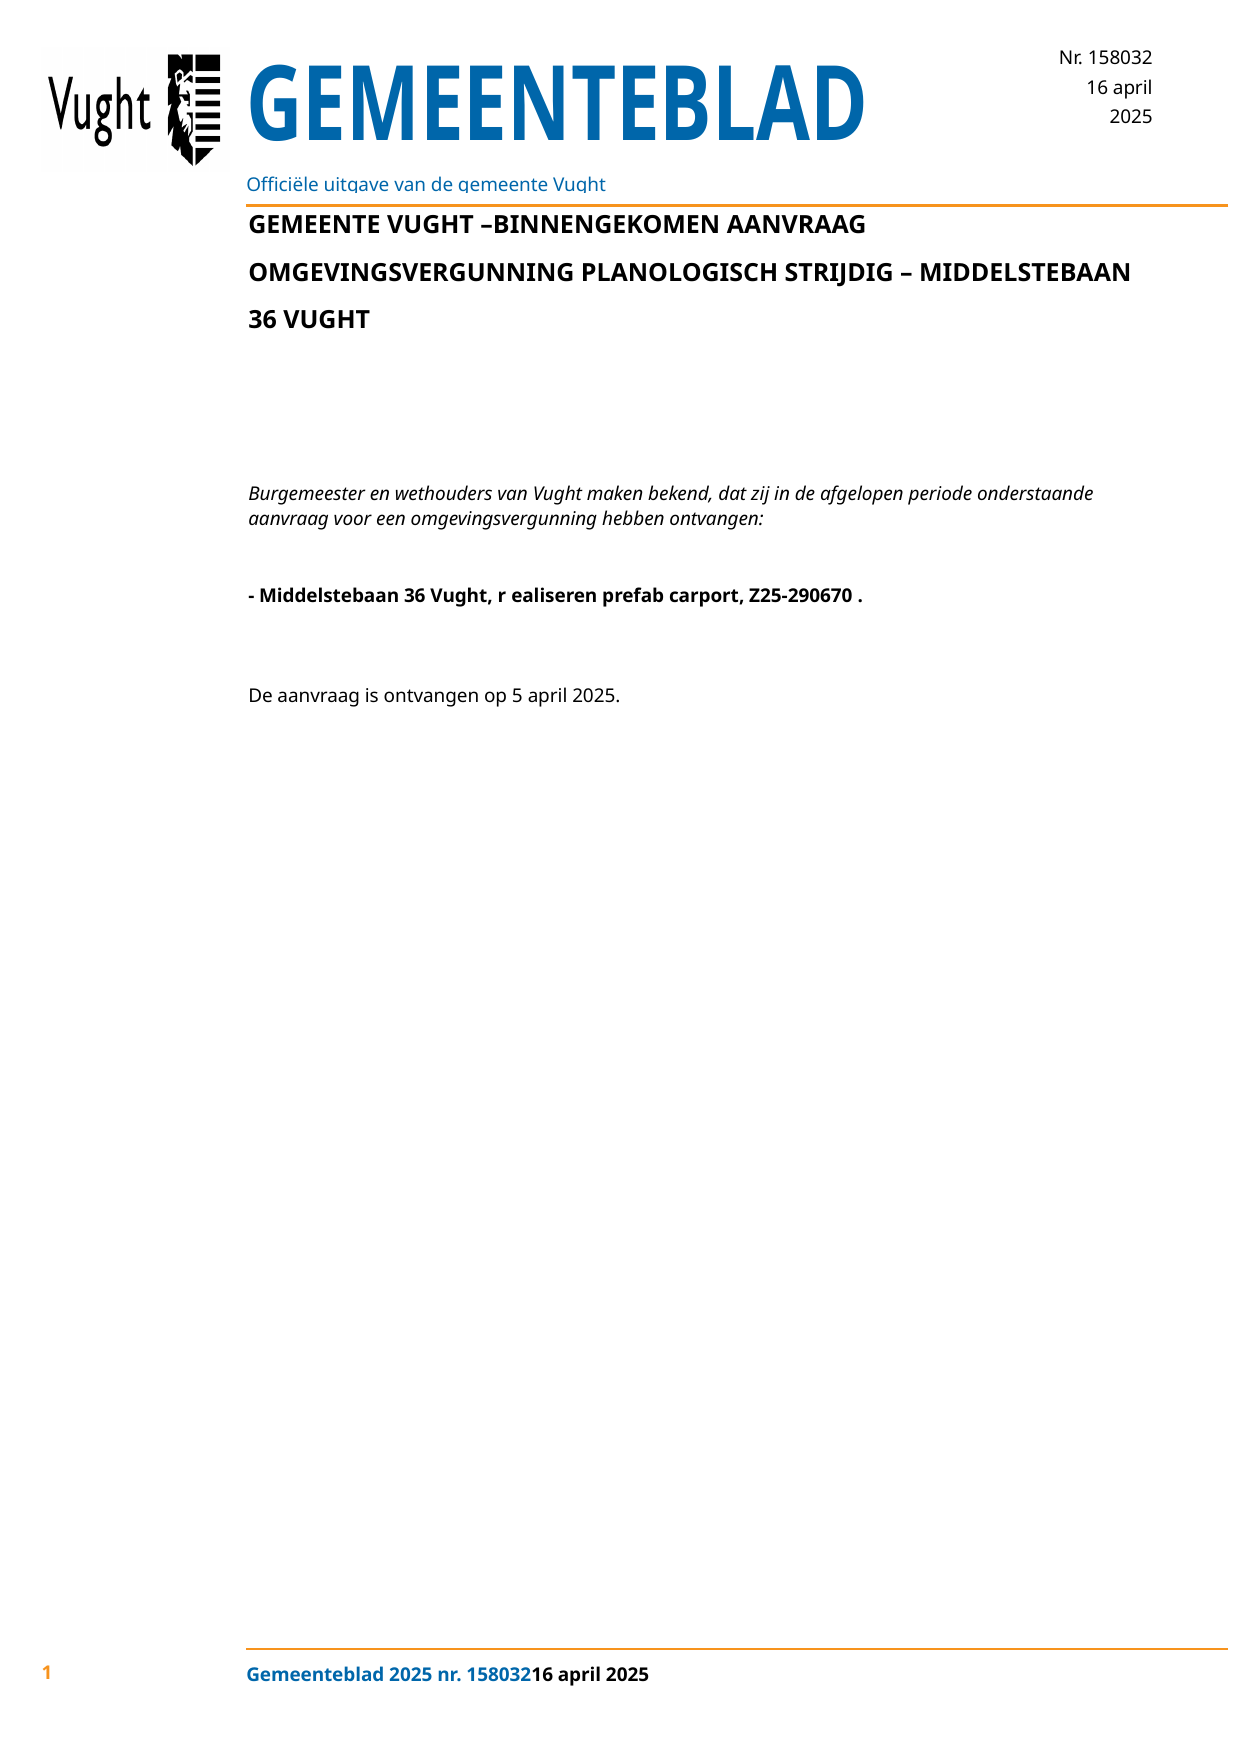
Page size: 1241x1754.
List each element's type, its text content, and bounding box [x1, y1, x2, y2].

text GEMEENTE VUGHT –BINNENGEKOMEN AANVRAAG OMGEVINGSVERGUNNING PLANOLOGISCH STRIJDIG – MIDDELSTEBAAN 36 VUGHT [248, 207, 1152, 336]
picture [41, 47, 231, 172]
text - Middelstebaan 36 Vught, r ealiseren prefab carport, Z25-290670 . [248, 582, 1152, 607]
text Burgemeester en wethouders van Vught maken bekend, dat zij in de afgelopen periode onderstaande aanvraag voor een omgevingsvergunning hebben ontvangen: [248, 480, 1152, 531]
text De aanvraag is ontvangen op 5 april 2025. [248, 683, 1152, 708]
